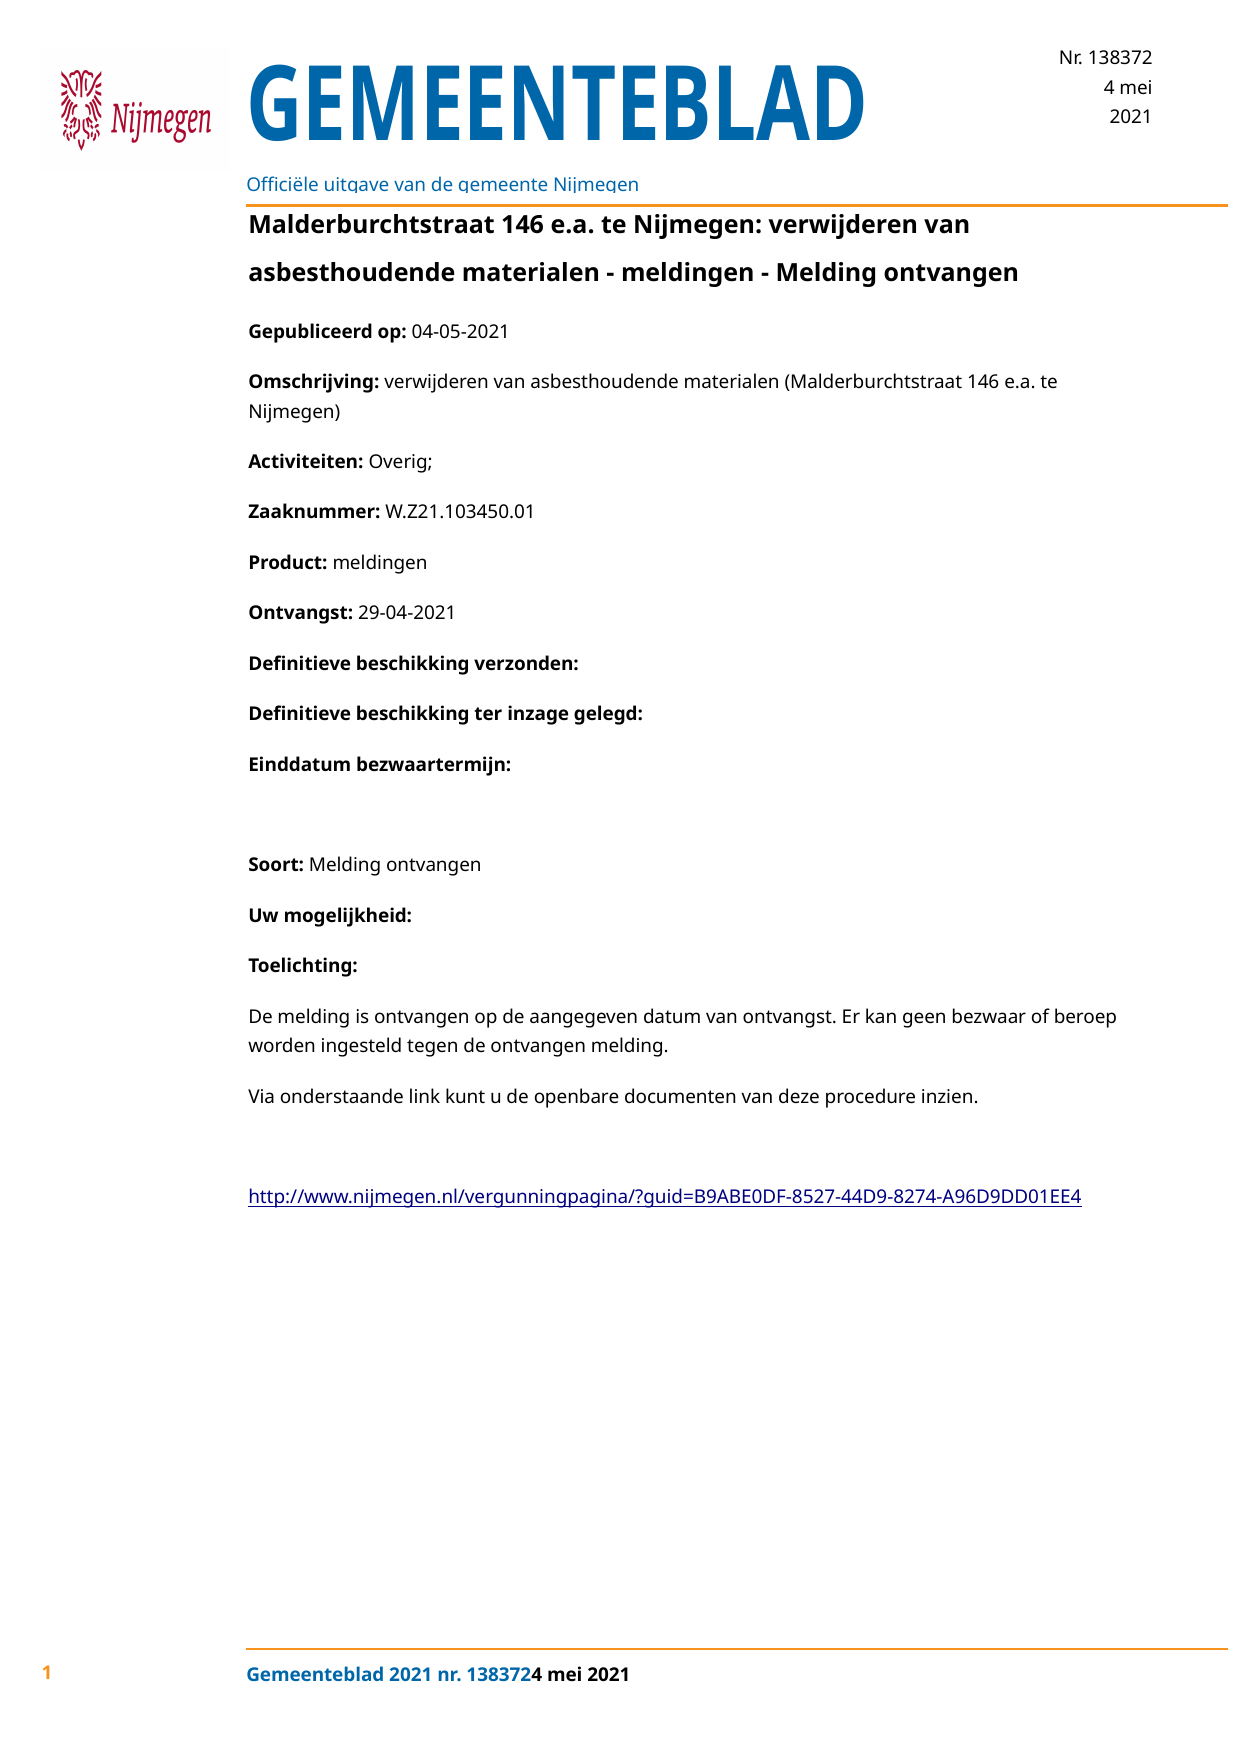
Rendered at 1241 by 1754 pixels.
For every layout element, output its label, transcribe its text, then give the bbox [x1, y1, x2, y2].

text Product: meldingen [248, 549, 1152, 575]
text Gepubliceerd op: 04-05-2021 [248, 318, 1152, 344]
text Soort: Melding ontvangen [248, 852, 1152, 877]
text Zaaknummer: W.Z21.103450.01 [248, 499, 1152, 524]
picture [41, 47, 231, 172]
text Ontvangst: 29-04-2021 [248, 599, 1152, 625]
text De melding is ontvangen op de aangegeven datum van ontvangst. Er kan geen bezwaar of beroep worden ingesteld tegen de ontvangen melding. [248, 1003, 1152, 1058]
text Definitieve beschikking verzonden: [248, 650, 1152, 676]
text Omschrijving: verwijderen van asbesthoudende materialen (Malderburchtstraat 146 e.a. te Nijmegen) [248, 368, 1152, 424]
text Einddatum bezwaartermijn: [248, 751, 1152, 777]
text Via onderstaande link kunt u de openbare documenten van deze procedure inzien. [248, 1083, 1152, 1109]
text Definitieve beschikking ter inzage gelegd: [248, 700, 1152, 726]
text http://www.nijmegen.nl/vergunningpagina/?guid=B9ABE0DF-8527-44D9-8274-A96D9DD01EE4 [248, 1184, 1152, 1209]
text Uw mogelijkheid: [248, 902, 1152, 928]
text Activiteiten: Overig; [248, 448, 1152, 474]
text Toelichting: [248, 952, 1152, 978]
text Malderburchtstraat 146 e.a. te Nijmegen: verwijderen van asbesthoudende materialen - meldingen - Melding ontvangen [248, 207, 1152, 288]
